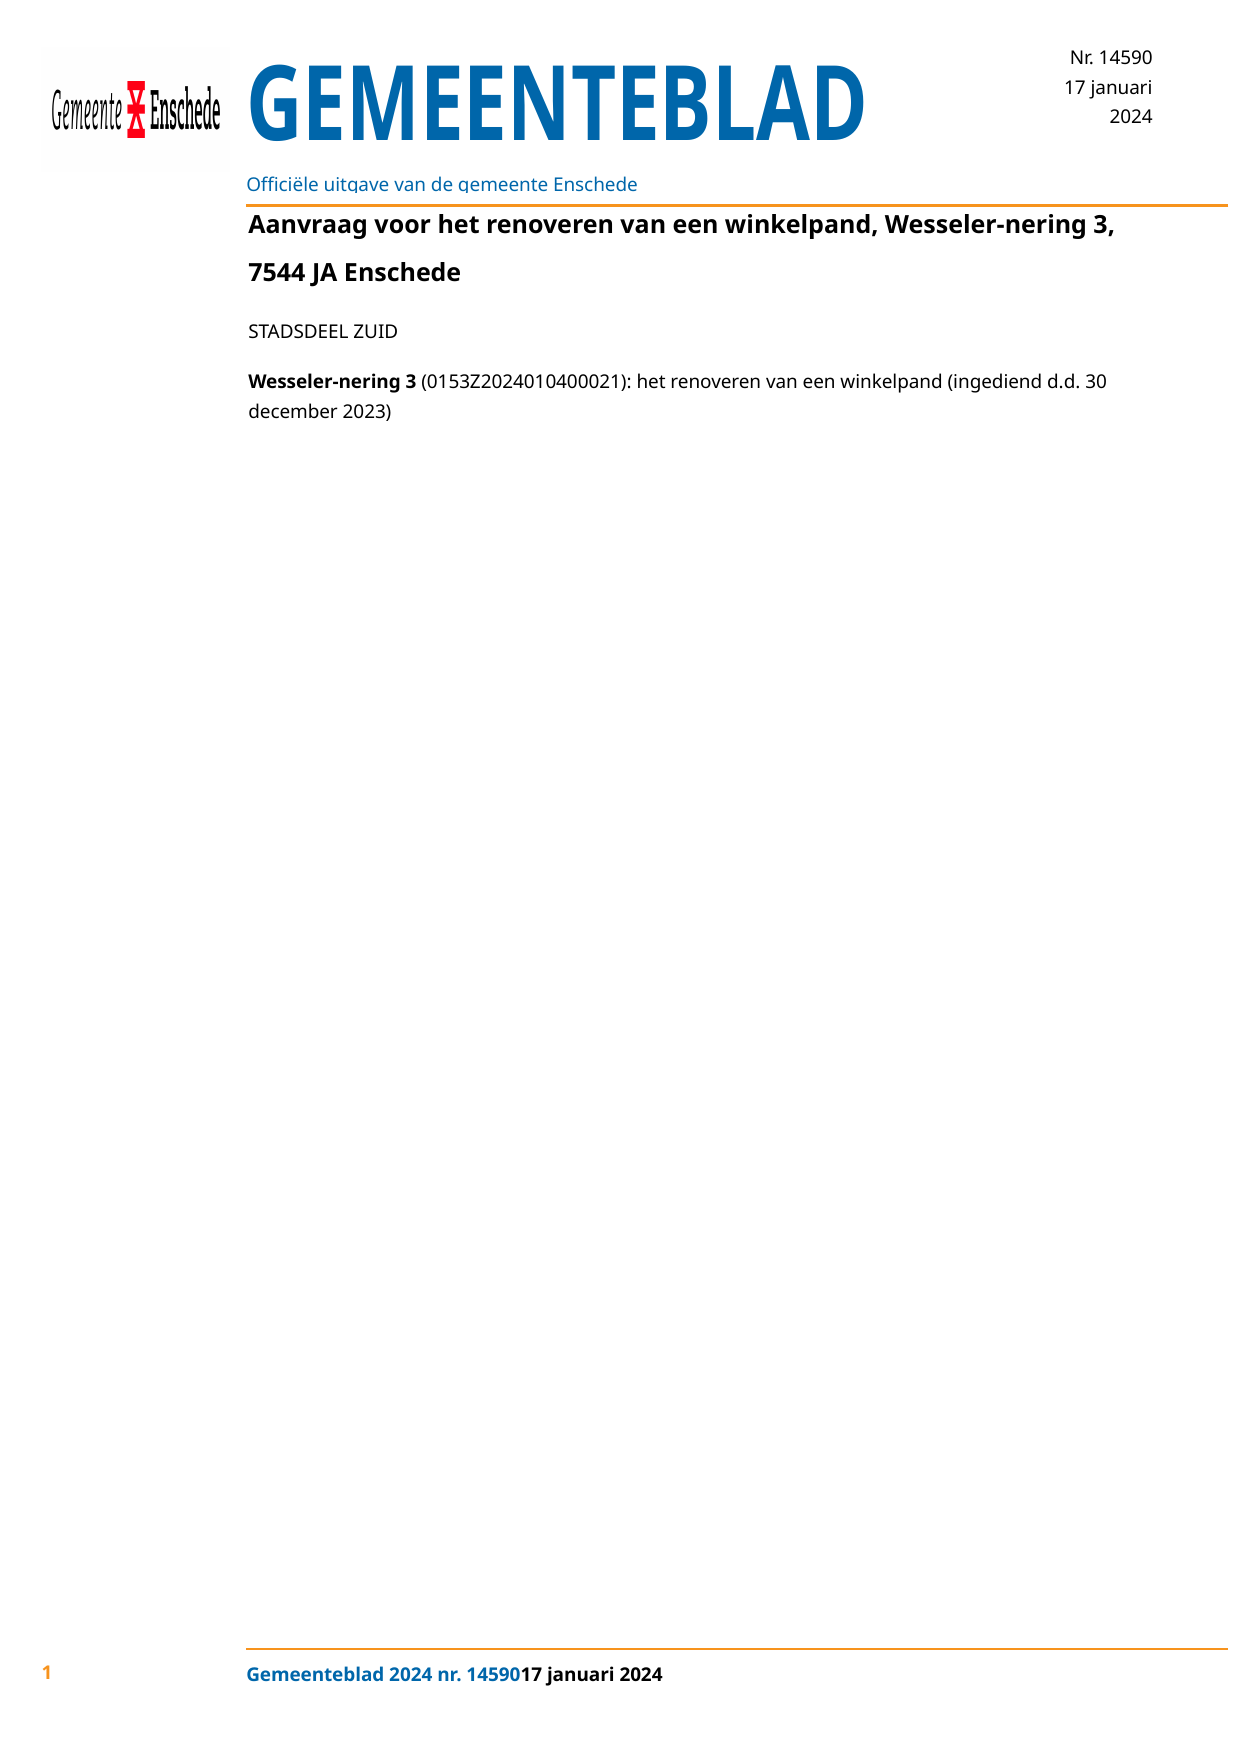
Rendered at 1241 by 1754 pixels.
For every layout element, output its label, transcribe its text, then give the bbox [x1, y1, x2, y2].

picture [41, 47, 231, 172]
text STADSDEEL ZUID [248, 318, 1152, 344]
text Aanvraag voor het renoveren van een winkelpand, Wesseler-nering 3, 7544 JA Enschede [248, 207, 1152, 288]
text Wesseler-nering 3 (0153Z2024010400021): het renoveren van een winkelpand (ingediend d.d. 30 december 2023) [248, 368, 1152, 424]
